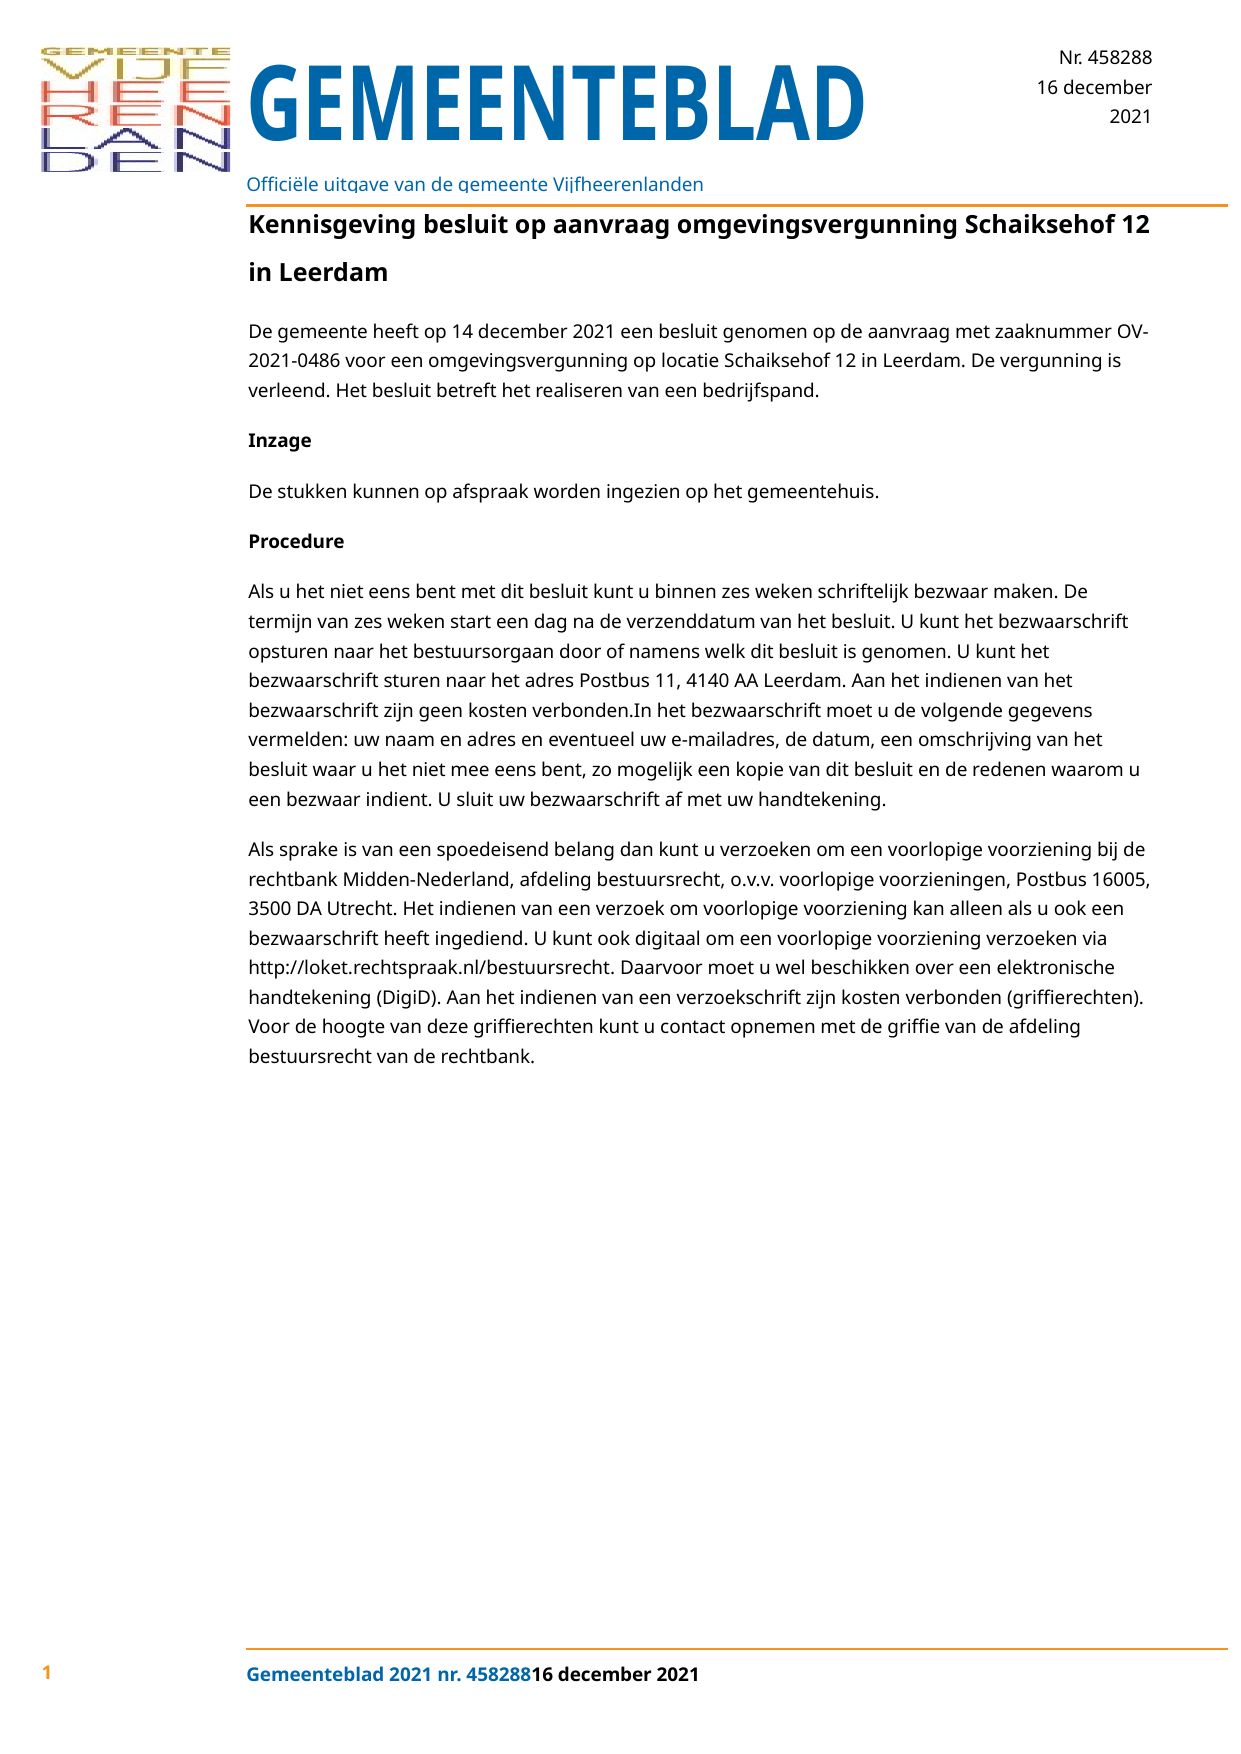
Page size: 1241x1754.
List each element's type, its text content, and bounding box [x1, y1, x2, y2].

text De gemeente heeft op 14 december 2021 een besluit genomen op de aanvraag met zaaknummer OV-2021-0486 voor een omgevingsvergunning op locatie Schaiksehof 12 in Leerdam. De vergunning is verleend. Het besluit betreft het realiseren van een bedrijfspand. [248, 318, 1152, 403]
text Als u het niet eens bent met dit besluit kunt u binnen zes weken schriftelijk bezwaar maken. De termijn van zes weken start een dag na de verzenddatum van het besluit. U kunt het bezwaarschrift opsturen naar het bestuursorgaan door of namens welk dit besluit is genomen. U kunt het bezwaarschrift sturen naar het adres Postbus 11, 4140 AA Leerdam. Aan het indienen van het bezwaarschrift zijn geen kosten verbonden.In het bezwaarschrift moet u de volgende gegevens vermelden: uw naam en adres en eventueel uw e-mailadres, de datum, een omschrijving van het besluit waar u het niet mee eens bent, zo mogelijk een kopie van dit besluit en de redenen waarom u een bezwaar indient. U sluit uw bezwaarschrift af met uw handtekening. [248, 579, 1152, 812]
picture [41, 47, 231, 172]
text Procedure [248, 528, 1152, 554]
text Inzage [248, 427, 1152, 453]
text Kennisgeving besluit op aanvraag omgevingsvergunning Schaiksehof 12 in Leerdam [248, 207, 1152, 288]
text De stukken kunnen op afspraak worden ingezien op het gemeentehuis. [248, 478, 1152, 504]
text Als sprake is van een spoedeisend belang dan kunt u verzoeken om een voorlopige voorziening bij de rechtbank Midden-Nederland, afdeling bestuursrecht, o.v.v. voorlopige voorzieningen, Postbus 16005, 3500 DA Utrecht. Het indienen van een verzoek om voorlopige voorziening kan alleen als u ook een bezwaarschrift heeft ingediend. U kunt ook digitaal om een voorlopige voorziening verzoeken via http://loket.rechtspraak.nl/bestuursrecht. Daarvoor moet u wel beschikken over een elektronische handtekening (DigiD). Aan het indienen van een verzoekschrift zijn kosten verbonden (griffierechten). Voor de hoogte van deze griffierechten kunt u contact opnemen met de griffie van de afdeling bestuursrecht van de rechtbank. [248, 836, 1152, 1069]
